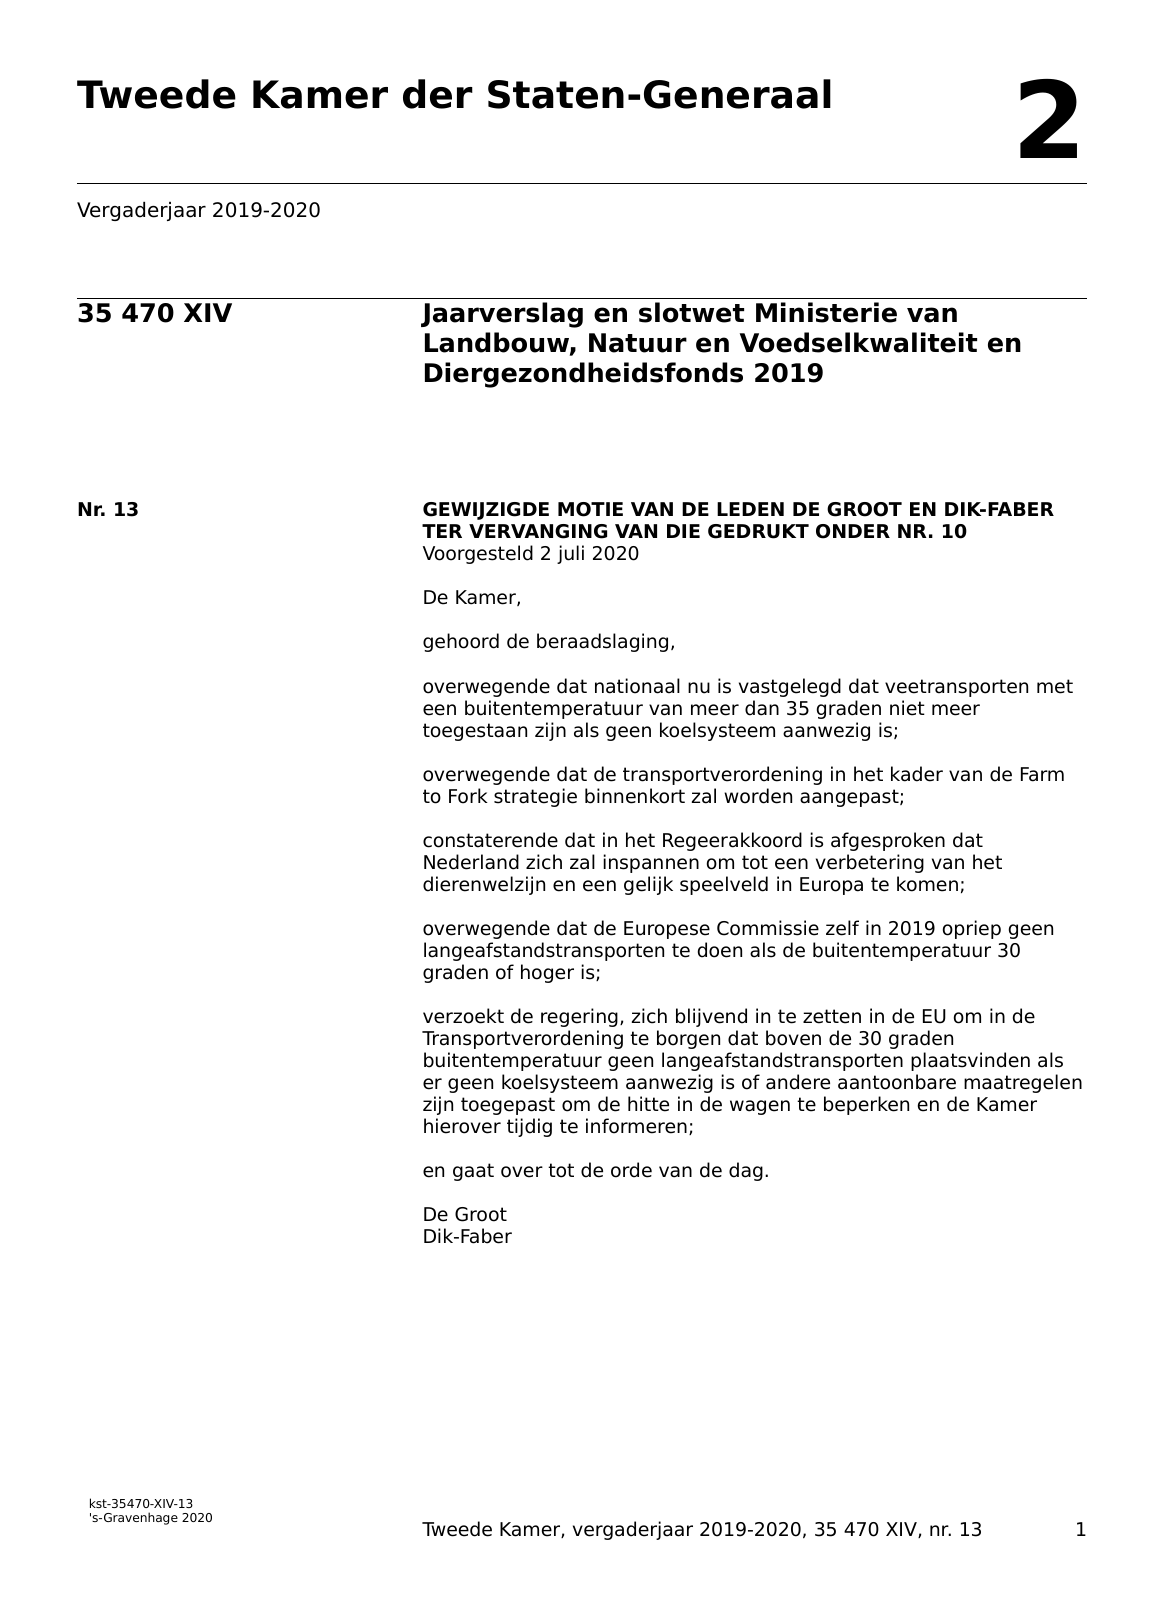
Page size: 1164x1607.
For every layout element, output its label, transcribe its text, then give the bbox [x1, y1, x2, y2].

text verzoekt de regering, zich blijvend in te zetten in de EU om in de Transportverordening te borgen dat boven de 30 graden buitentemperatuur geen langeafstandstransporten plaatsvinden als er geen koelsysteem aanwezig is of andere aantoonbare maatregelen zijn toegepast om de hitte in de wagen te beperken en de Kamer hierover tijdig te informeren; [422, 1006, 1087, 1138]
text en gaat over tot de orde van de dag. [422, 1160, 1087, 1182]
table_header Tweede Kamer der Staten-Generaal [77, 59, 886, 183]
text constaterende dat in het Regeerakkoord is afgesproken dat Nederland zich zal inspannen om tot een verbetering van het dierenwelzijn en een gelijk speelveld in Europa te komen; [422, 830, 1087, 896]
subtitle Nr. 13 GEWIJZIGDE MOTIE VAN DE LEDEN DE GROOT EN DIK-FABER TER VERVANGING VAN DIE GEDRUKT ONDER NR. 10 [77, 499, 1087, 543]
text Dik-Faber [422, 1226, 1087, 1248]
text Voorgesteld 2 juli 2020 [422, 543, 1087, 565]
table_header 2 [886, 59, 1087, 183]
text kst-35470-XIV-13 [88, 1497, 323, 1511]
text gehoord de beraadslaging, [422, 631, 1087, 653]
text overwegende dat de Europese Commissie zelf in 2019 opriep geen langeafstandstransporten te doen als de buitentemperatuur 30 graden of hoger is; [422, 918, 1087, 984]
text overwegende dat nationaal nu is vastgelegd dat veetransporten met een buitentemperatuur van meer dan 35 graden niet meer toegestaan zijn als geen koelsysteem aanwezig is; [422, 676, 1087, 741]
text 's-Gravenhage 2020 [88, 1511, 323, 1525]
text overwegende dat de transportverordening in het kader van de Farm to Fork strategie binnenkort zal worden aangepast; [422, 764, 1087, 808]
table_cell Vergaderjaar 2019-2020 [77, 184, 1087, 298]
text De Kamer, [422, 587, 1087, 609]
text De Groot [422, 1204, 1087, 1226]
subtitle 35 470 XIV Jaarverslag en slotwet Ministerie van Landbouw, Natuur en Voedselkwaliteit en Diergezondheidsfonds 2019 [77, 299, 1087, 388]
